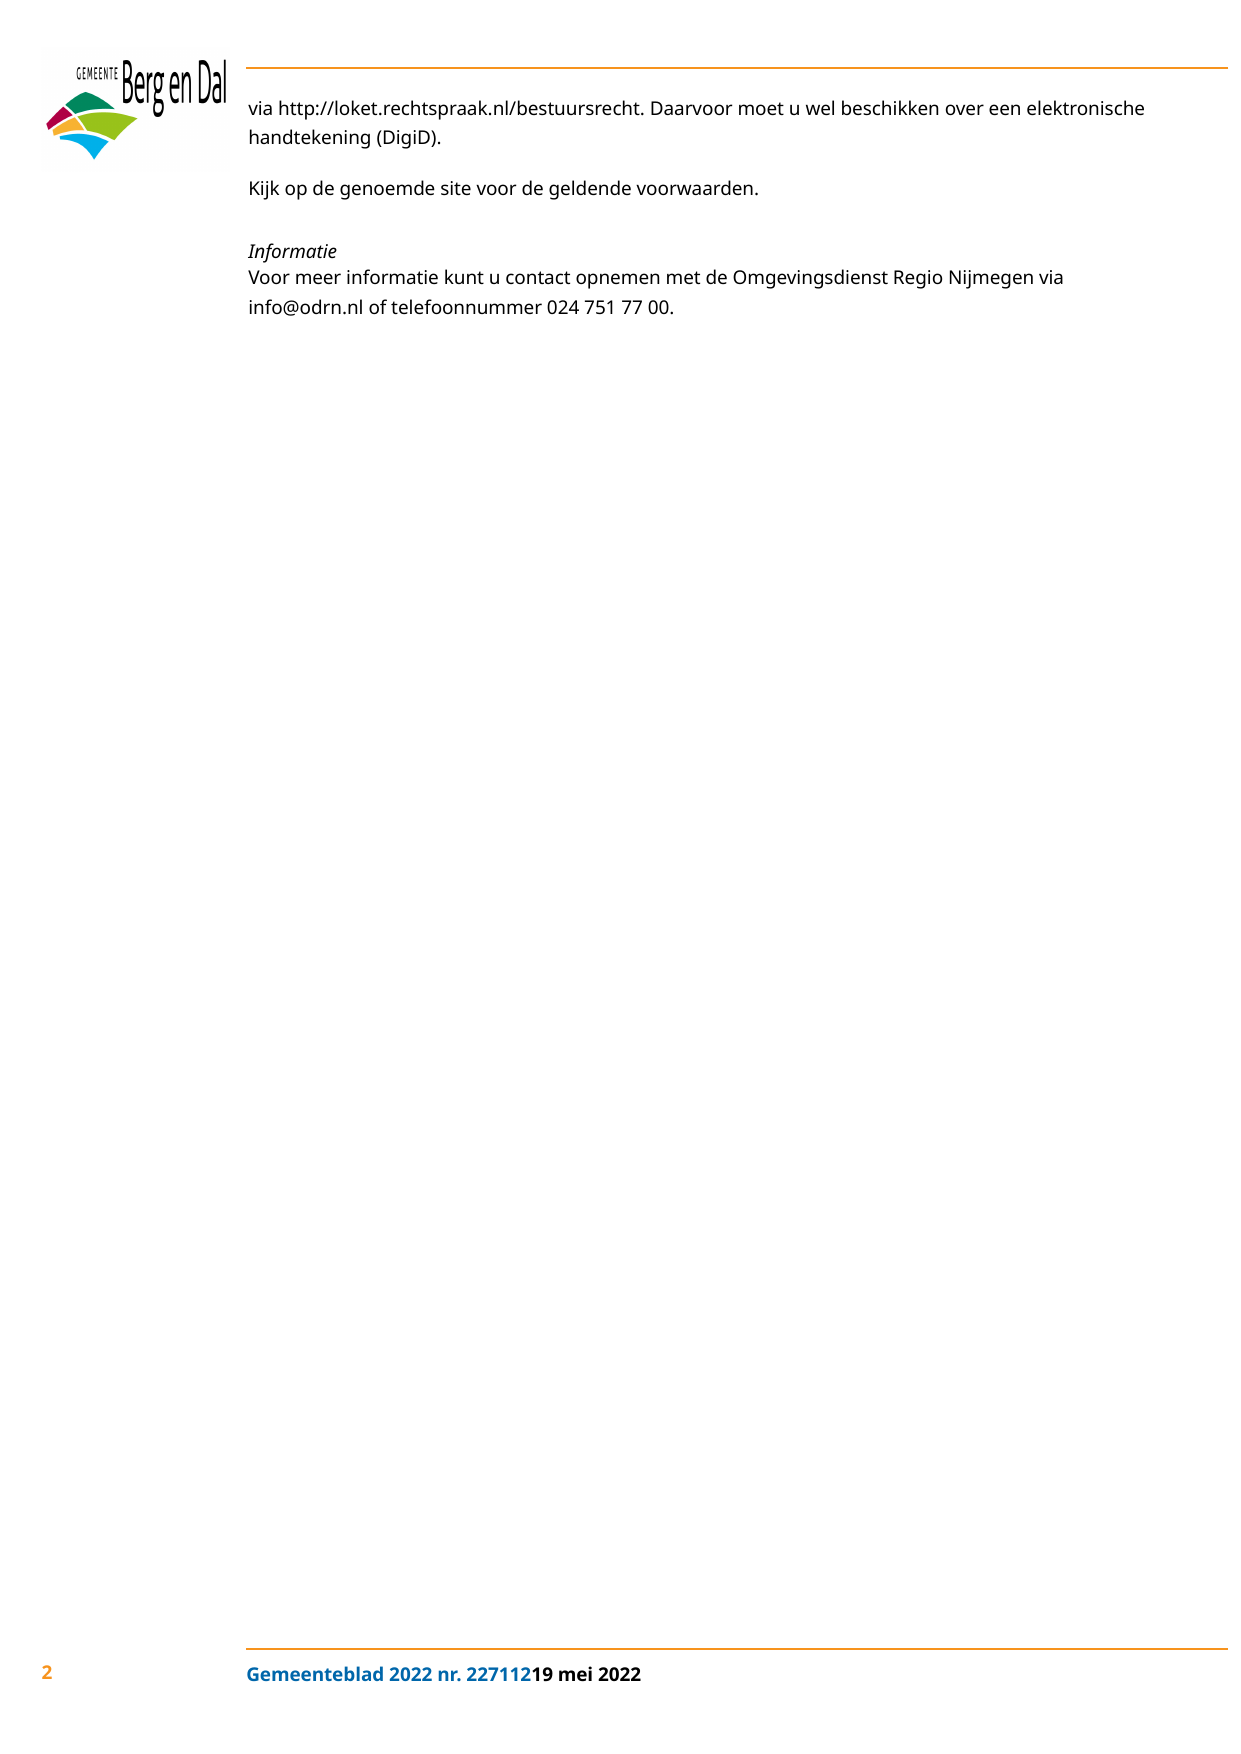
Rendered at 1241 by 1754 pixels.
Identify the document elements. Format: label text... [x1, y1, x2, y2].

text Voor meer informatie kunt u contact opnemen met de Omgevingsdienst Regio Nijmegen via info@odrn.nl of telefoonnummer 024 751 77 00. [248, 264, 1152, 320]
text Informatie [248, 239, 1152, 264]
text via http://loket.rechtspraak.nl/bestuursrecht. Daarvoor moet u wel beschikken over een elektronische handtekening (DigiD). [248, 95, 1152, 150]
picture [41, 47, 231, 172]
text Kijk op de genoemde site voor de geldende voorwaarden. [248, 175, 1152, 201]
